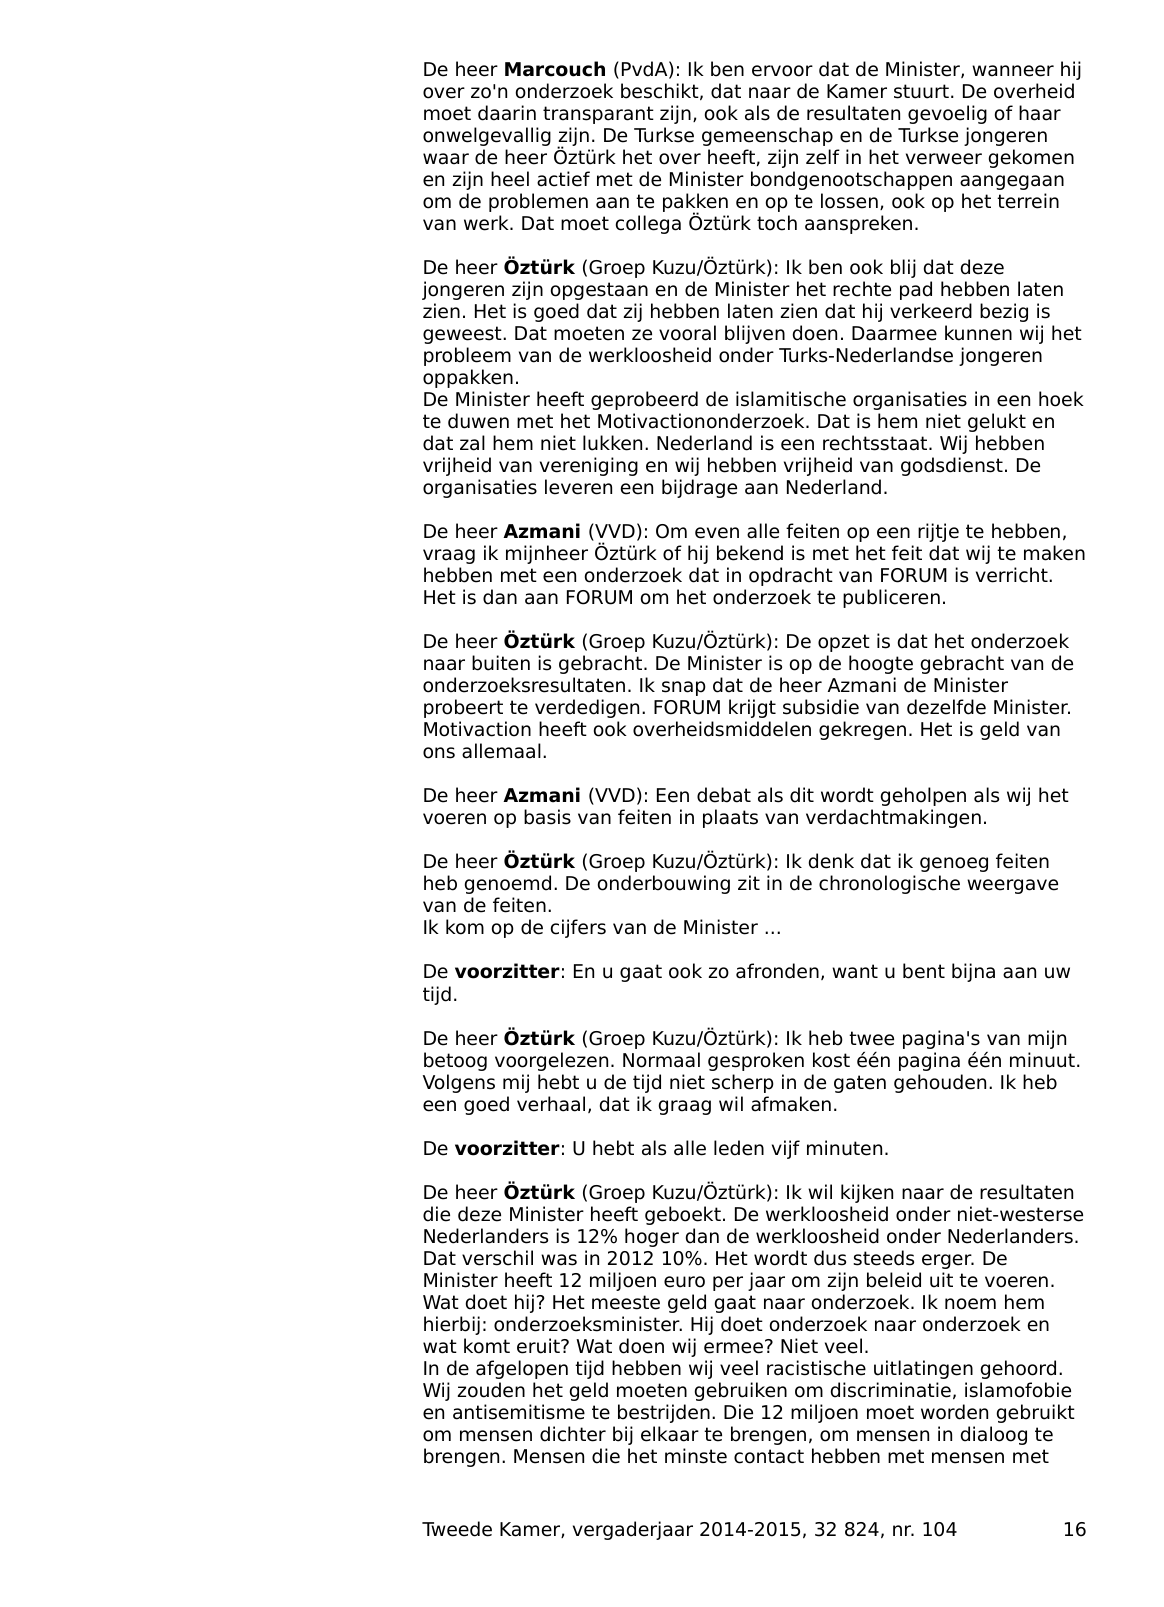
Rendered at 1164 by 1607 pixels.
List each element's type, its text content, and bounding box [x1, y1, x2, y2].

text De heer Marcouch (PvdA): Ik ben ervoor dat de Minister, wanneer hij over zo'n onderzoek beschikt, dat naar de Kamer stuurt. De overheid moet daarin transparant zijn, ook als de resultaten gevoelig of haar onwelgevallig zijn. De Turkse gemeenschap en de Turkse jongeren waar de heer Öztürk het over heeft, zijn zelf in het verweer gekomen en zijn heel actief met de Minister bondgenootschappen aangegaan om de problemen aan te pakken en op te lossen, ook op het terrein van werk. Dat moet collega Öztürk toch aanspreken. [422, 59, 1087, 235]
text De heer Öztürk (Groep Kuzu/Öztürk): Ik heb twee pagina's van mijn betoog voorgelezen. Normaal gesproken kost één pagina één minuut. Volgens mij hebt u de tijd niet scherp in de gaten gehouden. Ik heb een goed verhaal, dat ik graag wil afmaken. [422, 1028, 1087, 1116]
text De voorzitter: En u gaat ook zo afronden, want u bent bijna aan uw tijd. [422, 961, 1087, 1005]
text De Minister heeft geprobeerd de islamitische organisaties in een hoek te duwen met het Motivactiononderzoek. Dat is hem niet gelukt en dat zal hem niet lukken. Nederland is een rechtsstaat. Wij hebben vrijheid van vereniging en wij hebben vrijheid van godsdienst. De organisaties leveren een bijdrage aan Nederland. [422, 389, 1087, 499]
text De heer Azmani (VVD): Om even alle feiten op een rijtje te hebben, vraag ik mijnheer Öztürk of hij bekend is met het feit dat wij te maken hebben met een onderzoek dat in opdracht van FORUM is verricht. Het is dan aan FORUM om het onderzoek te publiceren. [422, 521, 1087, 609]
text Ik kom op de cijfers van de Minister ... [422, 917, 1087, 939]
text In de afgelopen tijd hebben wij veel racistische uitlatingen gehoord. Wij zouden het geld moeten gebruiken om discriminatie, islamofobie en antisemitisme te bestrijden. Die 12 miljoen moet worden gebruikt om mensen dichter bij elkaar te brengen, om mensen in dialoog te brengen. Mensen die het minste contact hebben met mensen met [422, 1358, 1087, 1468]
text De heer Azmani (VVD): Een debat als dit wordt geholpen als wij het voeren op basis van feiten in plaats van verdachtmakingen. [422, 785, 1087, 829]
text De heer Öztürk (Groep Kuzu/Öztürk): Ik denk dat ik genoeg feiten heb genoemd. De onderbouwing zit in de chronologische weergave van de feiten. [422, 851, 1087, 917]
text De heer Öztürk (Groep Kuzu/Öztürk): Ik ben ook blij dat deze jongeren zijn opgestaan en de Minister het rechte pad hebben laten zien. Het is goed dat zij hebben laten zien dat hij verkeerd bezig is geweest. Dat moeten ze vooral blijven doen. Daarmee kunnen wij het probleem van de werkloosheid onder Turks-Nederlandse jongeren oppakken. [422, 257, 1087, 389]
text De voorzitter: U hebt als alle leden vijf minuten. [422, 1138, 1087, 1160]
text De heer Öztürk (Groep Kuzu/Öztürk): Ik wil kijken naar de resultaten die deze Minister heeft geboekt. De werkloosheid onder niet-westerse Nederlanders is 12% hoger dan de werkloosheid onder Nederlanders. Dat verschil was in 2012 10%. Het wordt dus steeds erger. De Minister heeft 12 miljoen euro per jaar om zijn beleid uit te voeren. Wat doet hij? Het meeste geld gaat naar onderzoek. Ik noem hem hierbij: onderzoeksminister. Hij doet onderzoek naar onderzoek en wat komt eruit? Wat doen wij ermee? Niet veel. [422, 1182, 1087, 1358]
text De heer Öztürk (Groep Kuzu/Öztürk): De opzet is dat het onderzoek naar buiten is gebracht. De Minister is op de hoogte gebracht van de onderzoeksresultaten. Ik snap dat de heer Azmani de Minister probeert te verdedigen. FORUM krijgt subsidie van dezelfde Minister. Motivaction heeft ook overheidsmiddelen gekregen. Het is geld van ons allemaal. [422, 631, 1087, 763]
